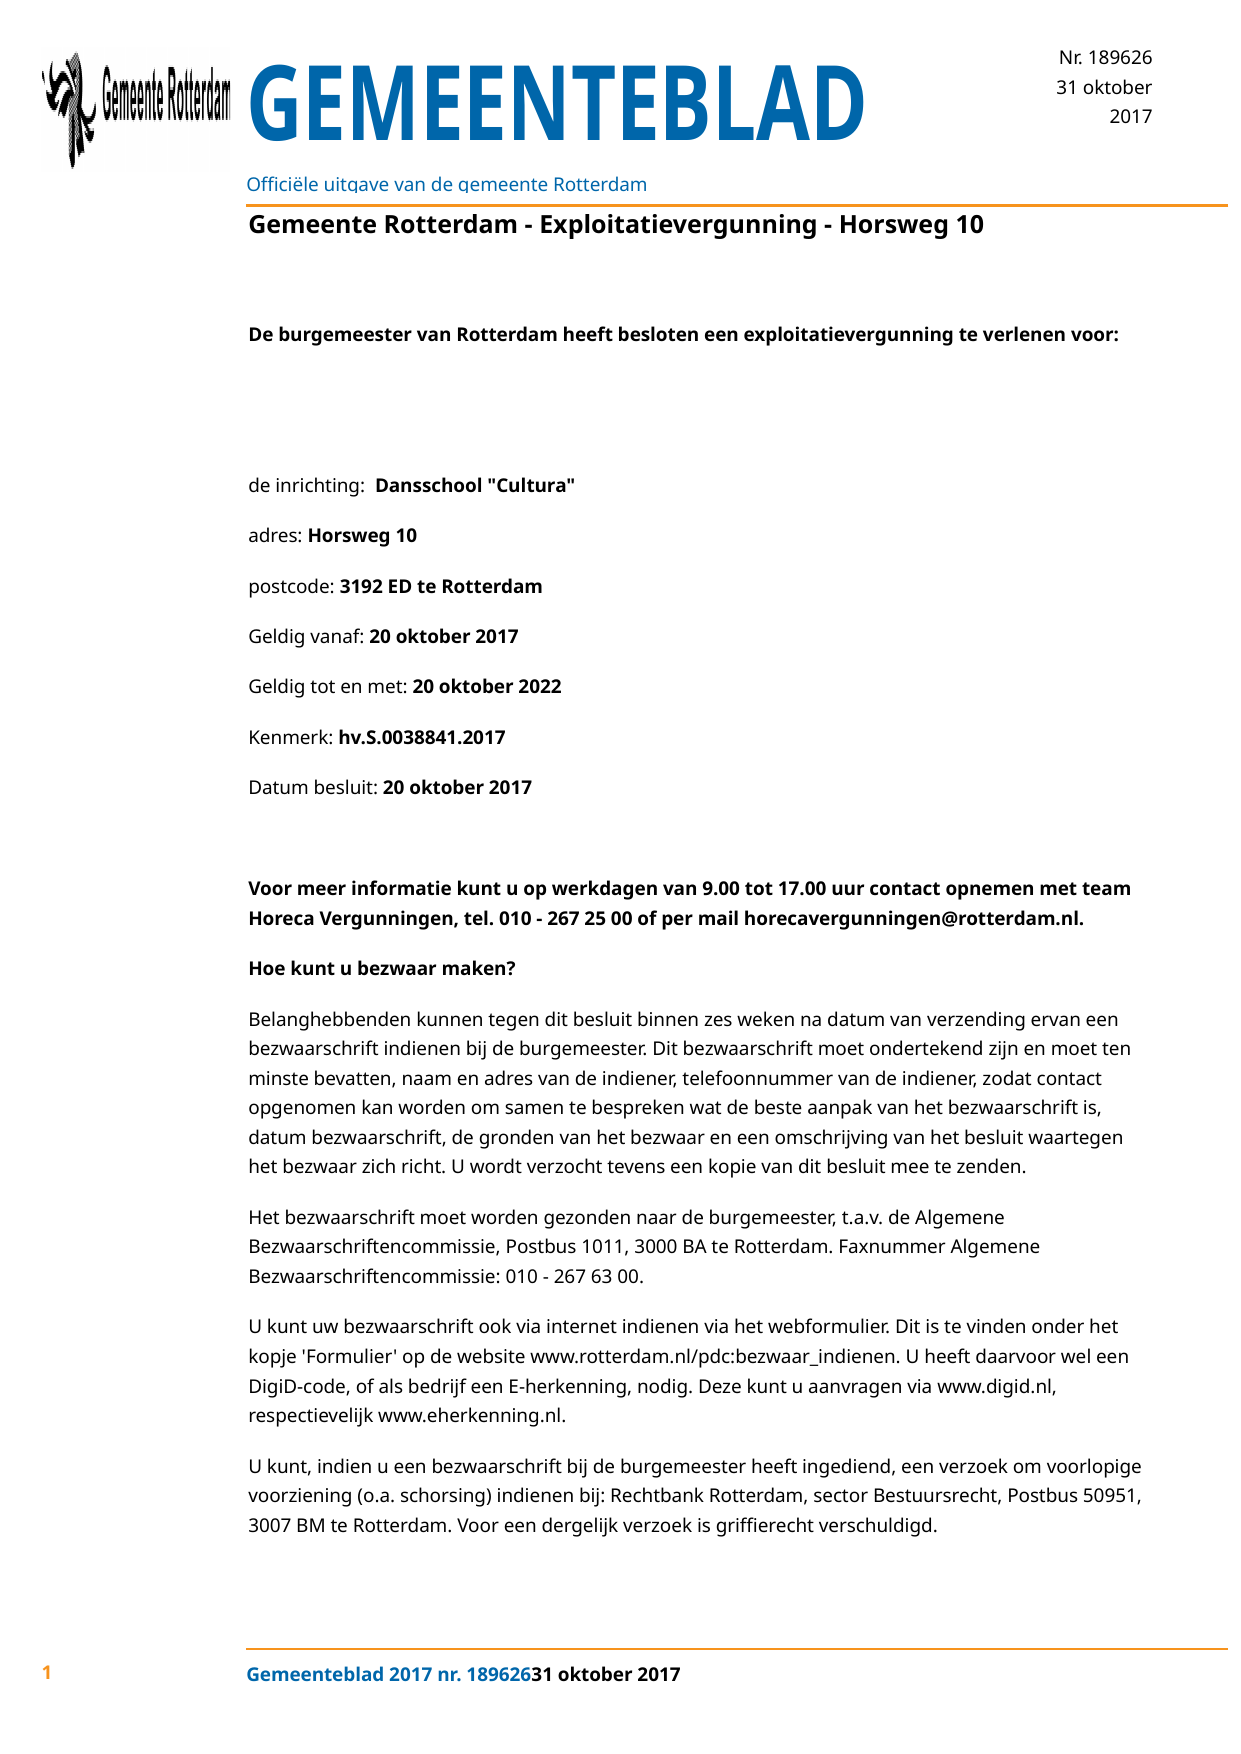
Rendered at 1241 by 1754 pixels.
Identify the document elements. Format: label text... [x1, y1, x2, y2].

text de inrichting: Dansschool "Cultura" [248, 472, 1152, 498]
text Geldig tot en met: 20 oktober 2022 [248, 674, 1152, 699]
text adres: Horsweg 10 [248, 522, 1152, 548]
text Gemeente Rotterdam - Exploitatievergunning - Horsweg 10 [248, 207, 1152, 241]
text Kenmerk: hv.S.0038841.2017 [248, 724, 1152, 750]
text postcode: 3192 ED te Rotterdam [248, 573, 1152, 598]
text U kunt, indien u een bezwaarschrift bij de burgemeester heeft ingediend, een verzoek om voorlopige voorziening (o.a. schorsing) indienen bij: Rechtbank Rotterdam, sector Bestuursrecht, Postbus 50951, 3007 BM te Rotterdam. Voor een dergelijk verzoek is griffierecht verschuldigd. [248, 1453, 1152, 1538]
text Het bezwaarschrift moet worden gezonden naar de burgemeester, t.a.v. de Algemene Bezwaarschriftencommissie, Postbus 1011, 3000 BA te Rotterdam. Faxnummer Algemene Bezwaarschriftencommissie: 010 - 267 63 00. [248, 1204, 1152, 1289]
text Geldig vanaf: 20 oktober 2017 [248, 623, 1152, 649]
text Hoe kunt u bezwaar maken? [248, 955, 1152, 981]
text Voor meer informatie kunt u op werkdagen van 9.00 tot 17.00 uur contact opnemen met team Horeca Vergunningen, tel. 010 - 267 25 00 of per mail horecavergunningen@rotterdam.nl. [248, 875, 1152, 931]
text De burgemeester van Rotterdam heeft besloten een exploitatievergunning te verlenen voor: [248, 321, 1152, 346]
text Datum besluit: 20 oktober 2017 [248, 774, 1152, 800]
text U kunt uw bezwaarschrift ook via internet indienen via het webformulier. Dit is te vinden onder het kopje 'Formulier' op de website www.rotterdam.nl/pdc:bezwaar_indienen. U heeft daarvoor wel een DigiD-code, of als bedrijf een E-herkenning, nodig. Deze kunt u aanvragen via www.digid.nl, respectievelijk www.eherkenning.nl. [248, 1314, 1152, 1428]
picture [41, 47, 231, 172]
text Belanghebbenden kunnen tegen dit besluit binnen zes weken na datum van verzending ervan een bezwaarschrift indienen bij de burgemeester. Dit bezwaarschrift moet ondertekend zijn en moet ten minste bevatten, naam en adres van de indiener, telefoonnummer van de indiener, zodat contact opgenomen kan worden om samen te bespreken wat de beste aanpak van het bezwaarschrift is, datum bezwaarschrift, de gronden van het bezwaar en een omschrijving van het besluit waartegen het bezwaar zich richt. U wordt verzocht tevens een kopie van dit besluit mee te zenden. [248, 1006, 1152, 1179]
